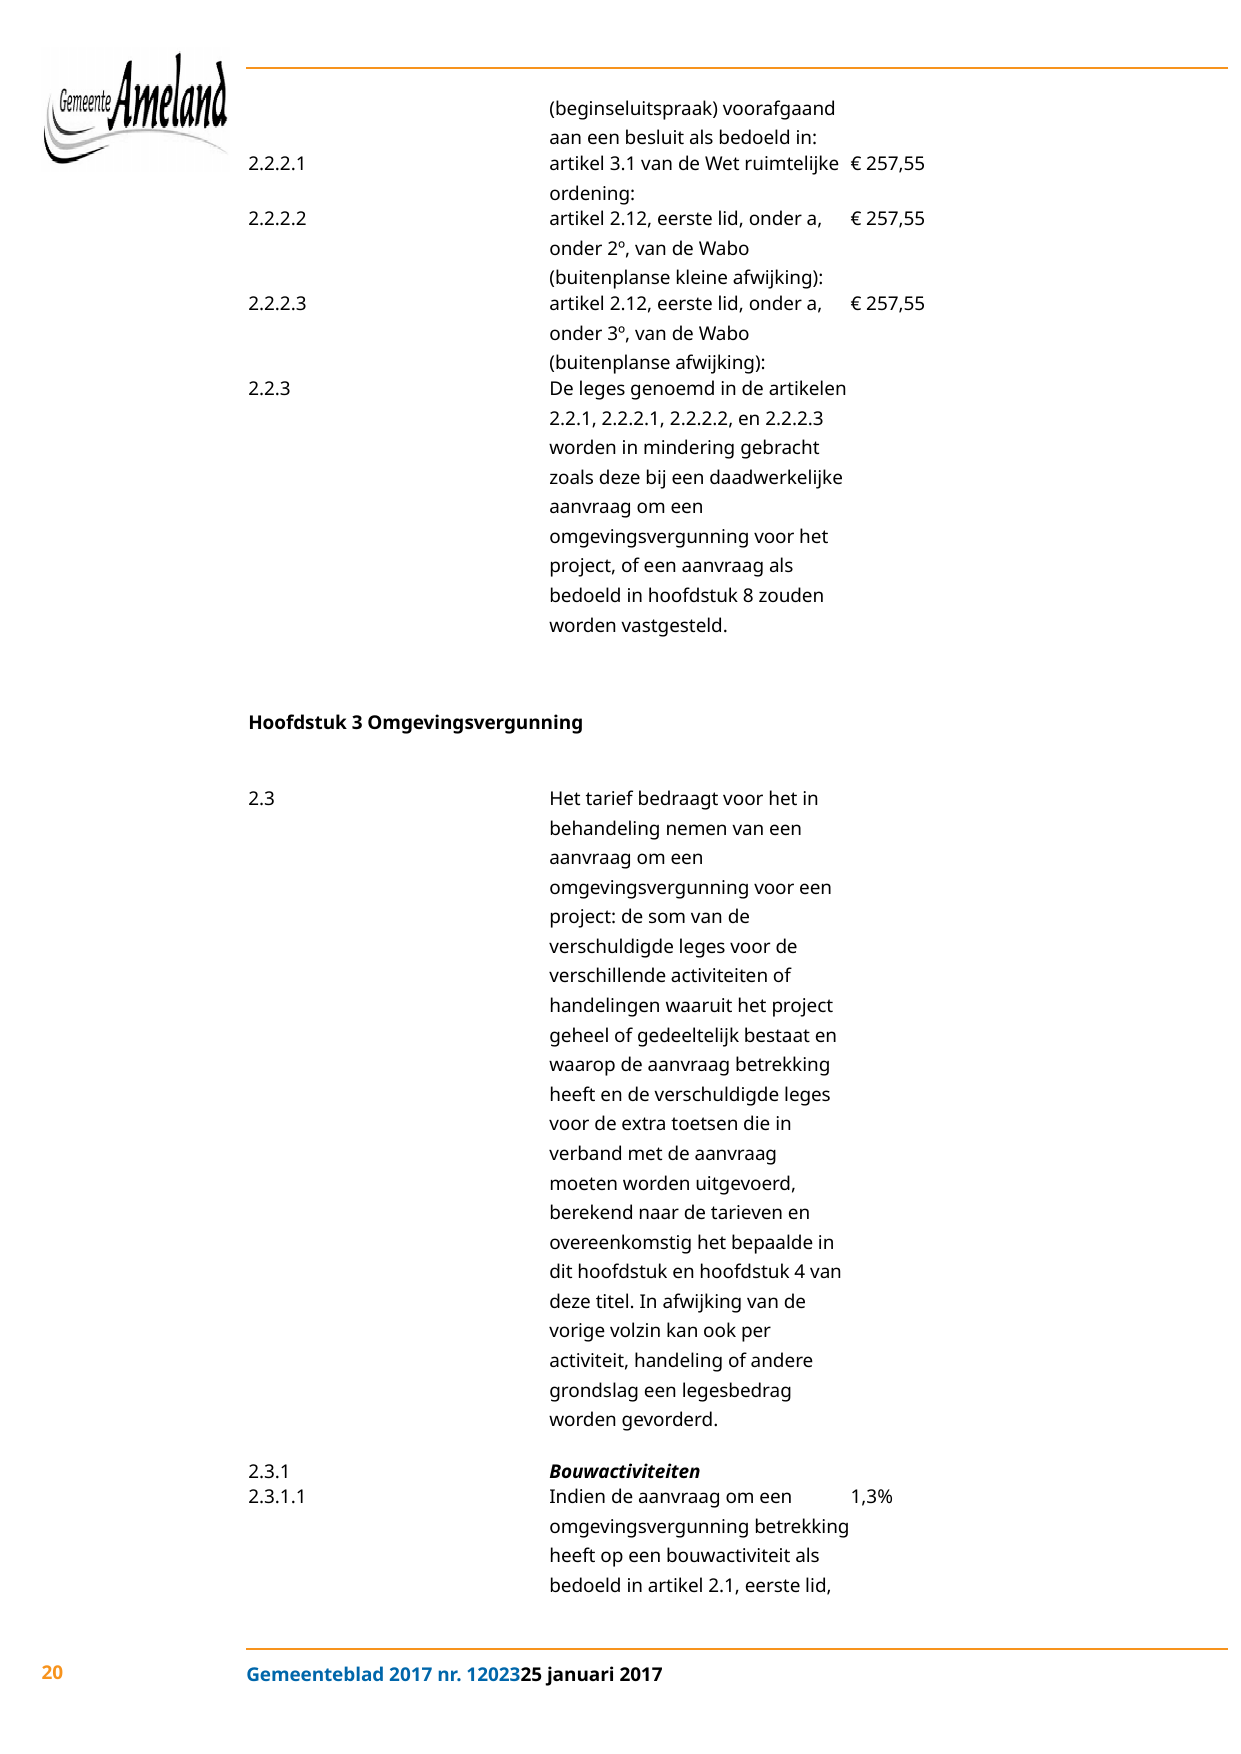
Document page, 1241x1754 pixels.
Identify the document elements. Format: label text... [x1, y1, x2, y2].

table_cell [248, 1432, 549, 1458]
table_header 2.3 [248, 785, 549, 1432]
text Hoofdstuk 3 Omgevingsvergunning [248, 707, 1152, 736]
table_cell 2.2.2.1 [248, 150, 549, 205]
table_cell 2.2.2.2 [248, 205, 549, 290]
table_cell 2.3.1.1 [248, 1484, 549, 1598]
table_cell [549, 1432, 850, 1458]
table_cell € 257,55 [850, 205, 1152, 290]
picture [41, 47, 231, 172]
table_cell 2.2.3 [248, 375, 549, 638]
table_cell [850, 375, 1152, 638]
table_cell (beginseluitspraak) voorafgaand aan een besluit als bedoeld in: [549, 95, 850, 150]
table_cell 2.3.1 [248, 1458, 549, 1483]
table_cell artikel 2.12, eerste lid, onder a, onder 3º, van de Wabo (buitenplanse afwijking): [549, 290, 850, 375]
table_cell Indien de aanvraag om een omgevingsvergunning betrekking heeft op een bouwactiviteit als bedoeld in artikel 2.1, eerste lid, [549, 1484, 850, 1598]
table_cell [850, 1458, 1152, 1483]
table_cell 1,3% [850, 1484, 1152, 1598]
table_cell artikel 3.1 van de Wet ruimtelijke ordening: [549, 150, 850, 205]
table_cell artikel 2.12, eerste lid, onder a, onder 2º, van de Wabo (buitenplanse kleine afwijking): [549, 205, 850, 290]
table_header [850, 785, 1152, 1432]
table_cell € 257,55 [850, 290, 1152, 375]
table_cell [850, 95, 1152, 150]
table_header Het tarief bedraagt voor het in behandeling nemen van een aanvraag om een omgevingsvergunning voor een project: de som van de verschuldigde leges voor de verschillende activiteiten of handelingen waaruit het project geheel of gedeeltelijk bestaat en waarop de aanvraag betrekking heeft en de verschuldigde leges voor de extra toetsen die in verband met de aanvraag moeten worden uitgevoerd, berekend naar de tarieven en overeenkomstig het bepaalde in dit hoofdstuk en hoofdstuk 4 van deze titel. In afwijking van de vorige volzin kan ook per activiteit, handeling of andere grondslag een legesbedrag worden gevorderd. [549, 785, 850, 1432]
table_cell [850, 1432, 1152, 1458]
table_cell Bouwactiviteiten [549, 1458, 850, 1483]
table_cell De leges genoemd in de artikelen 2.2.1, 2.2.2.1, 2.2.2.2, en 2.2.2.3 worden in mindering gebracht zoals deze bij een daadwerkelijke aanvraag om een omgevingsvergunning voor het project, of een aanvraag als bedoeld in hoofdstuk 8 zouden worden vastgesteld. [549, 375, 850, 638]
table_cell € 257,55 [850, 150, 1152, 205]
table_cell 2.2.2.3 [248, 290, 549, 375]
table_cell [248, 95, 549, 150]
